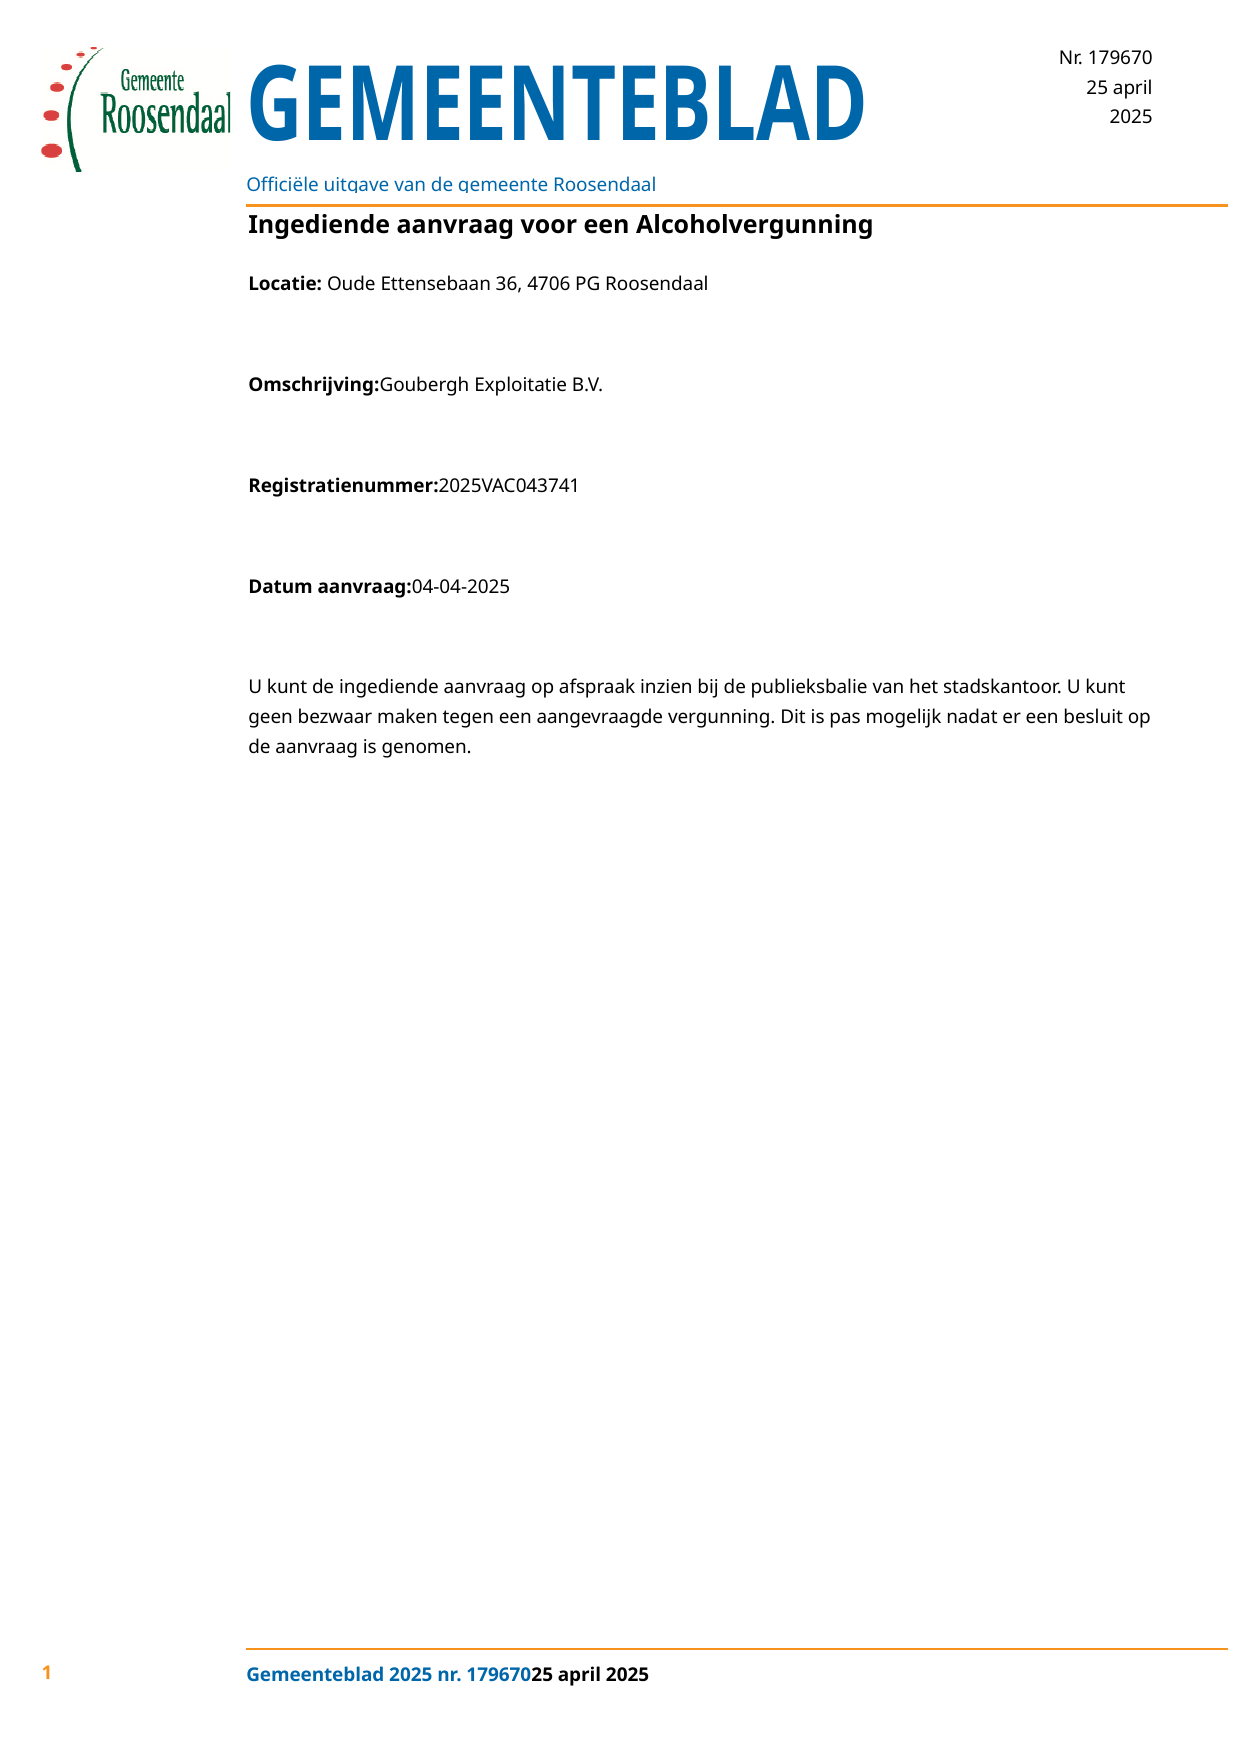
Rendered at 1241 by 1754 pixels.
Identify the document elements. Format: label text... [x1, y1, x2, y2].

picture [41, 47, 231, 172]
text Locatie: Oude Ettensebaan 36, 4706 PG Roosendaal [248, 270, 1152, 296]
text Omschrijving:Goubergh Exploitatie B.V. [248, 371, 1152, 397]
text Datum aanvraag:04-04-2025 [248, 573, 1152, 598]
text Registratienummer:2025VAC043741 [248, 472, 1152, 498]
text Ingediende aanvraag voor een Alcoholvergunning [248, 207, 1152, 241]
text U kunt de ingediende aanvraag op afspraak inzien bij de publieksbalie van het stadskantoor. U kunt geen bezwaar maken tegen een aangevraagde vergunning. Dit is pas mogelijk nadat er een besluit op de aanvraag is genomen. [248, 674, 1152, 758]
